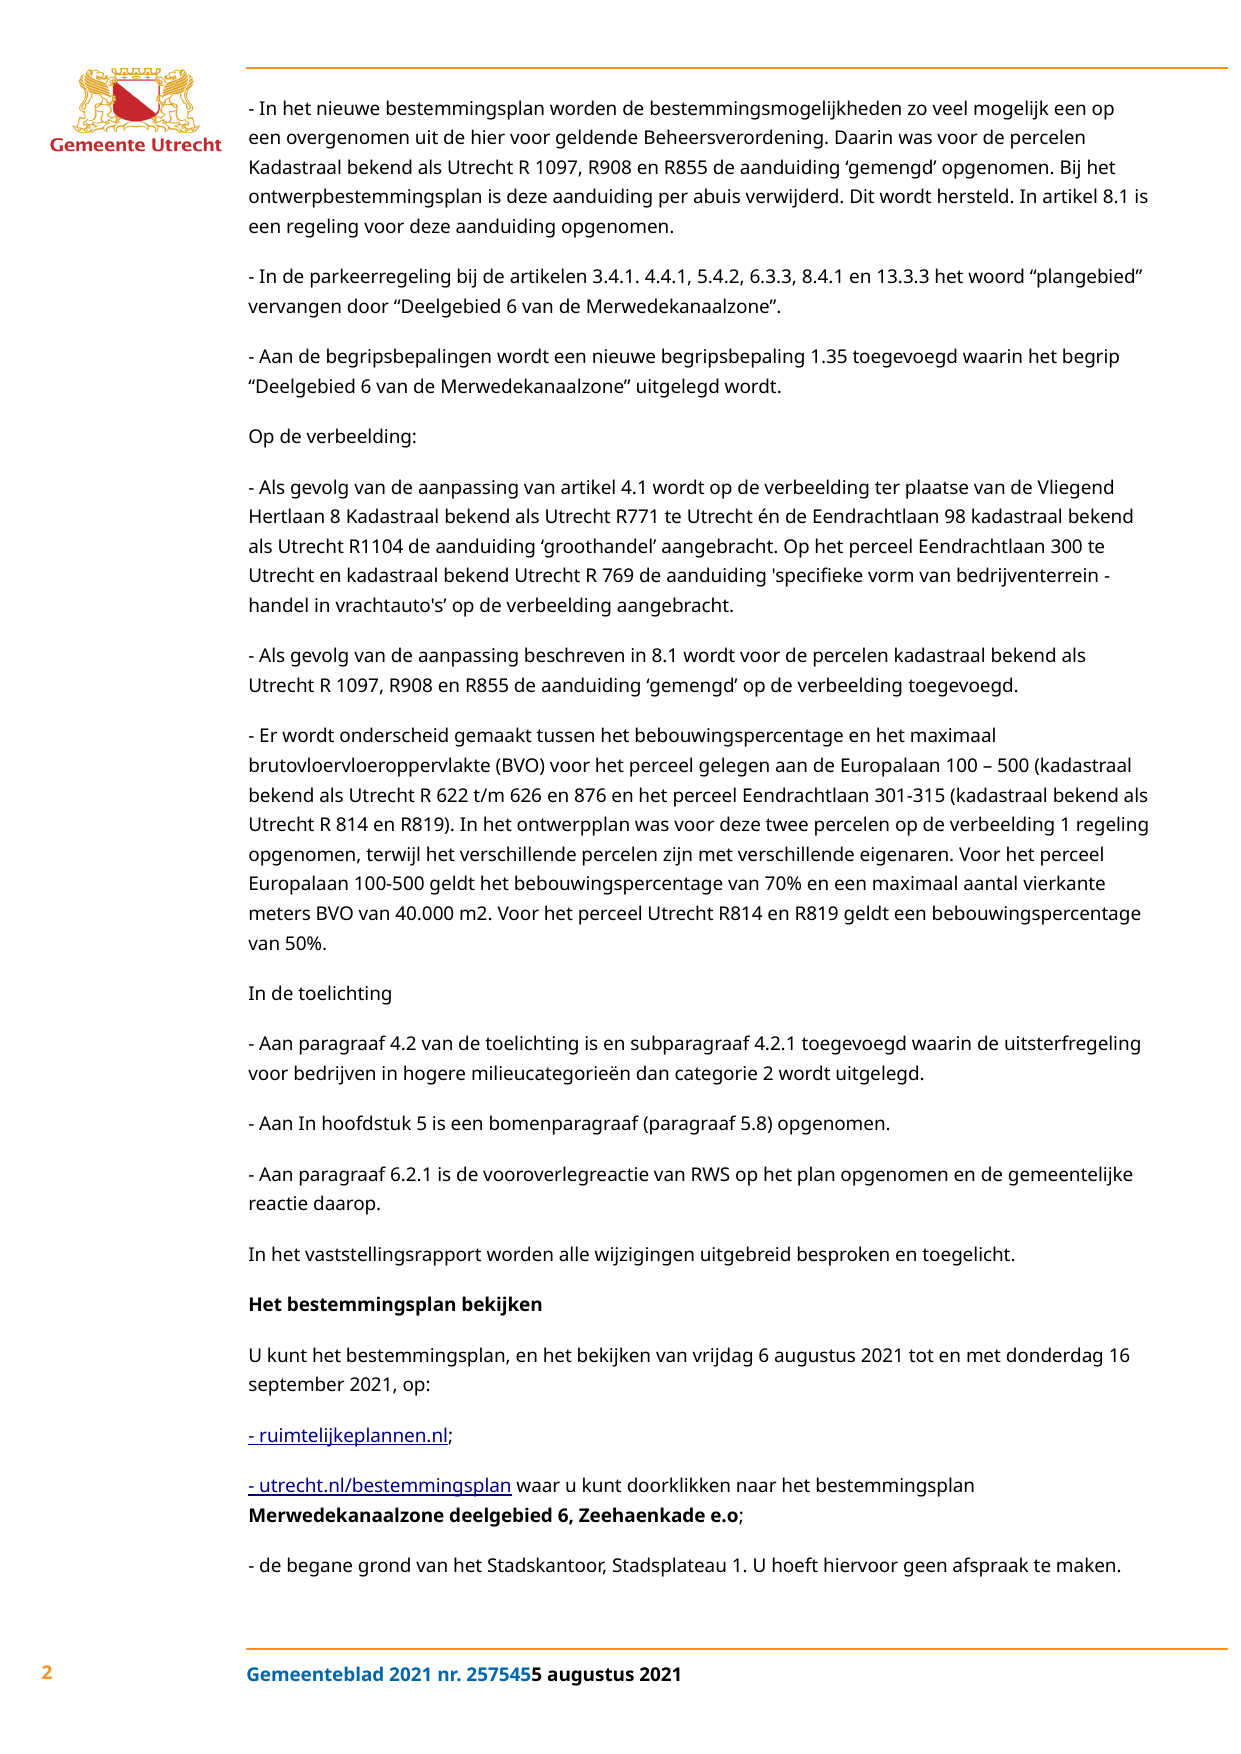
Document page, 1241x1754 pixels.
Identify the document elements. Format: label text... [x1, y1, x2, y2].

text - In de parkeerregeling bij de artikelen 3.4.1. 4.4.1, 5.4.2, 6.3.3, 8.4.1 en 13.3.3 het woord “plangebied” vervangen door “Deelgebied 6 van de Merwedekanaalzone”. [248, 263, 1152, 319]
text Het bestemmingsplan bekijken [248, 1291, 1152, 1317]
text In de toelichting [248, 980, 1152, 1006]
text - Als gevolg van de aanpassing van artikel 4.1 wordt op de verbeelding ter plaatse van de Vliegend Hertlaan 8 Kadastraal bekend als Utrecht R771 te Utrecht én de Eendrachtlaan 98 kadastraal bekend als Utrecht R1104 de aanduiding ‘groothandel’ aangebracht. Op het perceel Eendrachtlaan 300 te Utrecht en kadastraal bekend Utrecht R 769 de aanduiding 'specifieke vorm van bedrijventerrein - handel in vrachtauto's’ op de verbeelding aangebracht. [248, 474, 1152, 618]
text - Aan de begripsbepalingen wordt een nieuwe begripsbepaling 1.35 toegevoegd waarin het begrip “Deelgebied 6 van de Merwedekanaalzone” uitgelegd wordt. [248, 343, 1152, 399]
text - Aan In hoofdstuk 5 is een bomenparagraaf (paragraaf 5.8) opgenomen. [248, 1111, 1152, 1136]
text - Aan paragraaf 6.2.1 is de vooroverlegreactie van RWS op het plan opgenomen en de gemeentelijke reactie daarop. [248, 1161, 1152, 1216]
text In het vaststellingsrapport worden alle wijzigingen uitgebreid besproken en toegelicht. [248, 1241, 1152, 1267]
text - utrecht.nl/bestemmingsplan waar u kunt doorklikken naar het bestemmingsplan Merwedekanaalzone deelgebied 6, Zeehaenkade e.o; [248, 1472, 1152, 1528]
text - In het nieuwe bestemmingsplan worden de bestemmingsmogelijkheden zo veel mogelijk een op een overgenomen uit de hier voor geldende Beheersverordening. Daarin was voor de percelen Kadastraal bekend als Utrecht R 1097, R908 en R855 de aanduiding ‘gemengd’ opgenomen. Bij het ontwerpbestemmingsplan is deze aanduiding per abuis verwijderd. Dit wordt hersteld. In artikel 8.1 is een regeling voor deze aanduiding opgenomen. [248, 95, 1152, 239]
text Op de verbeelding: [248, 423, 1152, 449]
text - Er wordt onderscheid gemaakt tussen het bebouwingspercentage en het maximaal brutovloervloeroppervlakte (BVO) voor het perceel gelegen aan de Europalaan 100 – 500 (kadastraal bekend als Utrecht R 622 t/m 626 en 876 en het perceel Eendrachtlaan 301-315 (kadastraal bekend als Utrecht R 814 en R819). In het ontwerpplan was voor deze twee percelen op de verbeelding 1 regeling opgenomen, terwijl het verschillende percelen zijn met verschillende eigenaren. Voor het perceel Europalaan 100-500 geldt het bebouwingspercentage van 70% en een maximaal aantal vierkante meters BVO van 40.000 m2. Voor het perceel Utrecht R814 en R819 geldt een bebouwingspercentage van 50%. [248, 723, 1152, 956]
picture [41, 47, 231, 172]
text - Aan paragraaf 4.2 van de toelichting is en subparagraaf 4.2.1 toegevoegd waarin de uitsterfregeling voor bedrijven in hogere milieucategorieën dan categorie 2 wordt uitgelegd. [248, 1031, 1152, 1086]
text - ruimtelijkeplannen.nl; [248, 1422, 1152, 1448]
text - de begane grond van het Stadskantoor, Stadsplateau 1. U hoeft hiervoor geen afspraak te maken. [248, 1552, 1152, 1578]
text U kunt het bestemmingsplan, en het bekijken van vrijdag 6 augustus 2021 tot en met donderdag 16 september 2021, op: [248, 1342, 1152, 1397]
text - Als gevolg van de aanpassing beschreven in 8.1 wordt voor de percelen kadastraal bekend als Utrecht R 1097, R908 en R855 de aanduiding ‘gemengd’ op de verbeelding toegevoegd. [248, 643, 1152, 698]
